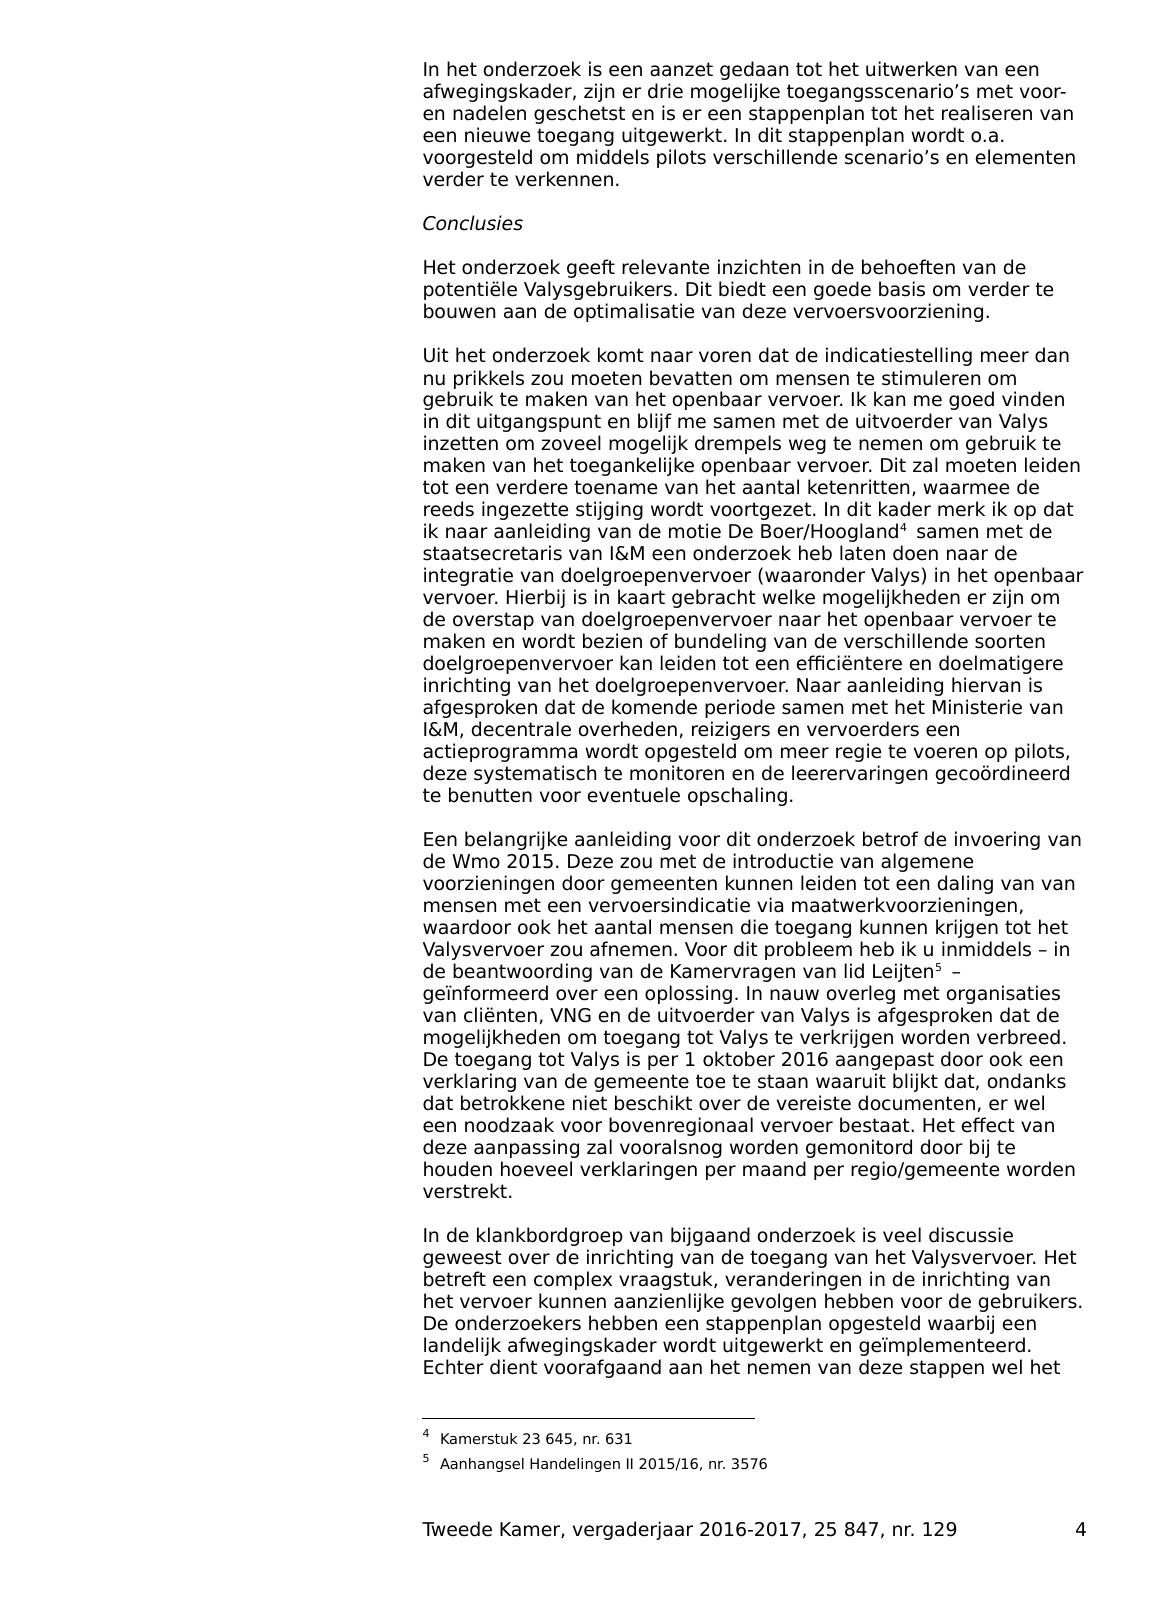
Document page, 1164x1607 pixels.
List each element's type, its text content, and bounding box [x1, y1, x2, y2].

text In de klankbordgroep van bijgaand onderzoek is veel discussie geweest over de inrichting van de toegang van het Valysvervoer. Het betreft een complex vraagstuk, veranderingen in de inrichting van het vervoer kunnen aanzienlijke gevolgen hebben voor de gebruikers. De onderzoekers hebben een stappenplan opgesteld waarbij een landelijk afwegingskader wordt uitgewerkt en geïmplementeerd. Echter dient voorafgaand aan het nemen van deze stappen wel het [422, 1225, 1087, 1379]
subtitle Conclusies [422, 213, 1087, 235]
text Het onderzoek geeft relevante inzichten in de behoeften van de potentiële Valysgebruikers. Dit biedt een goede basis om verder te bouwen aan de optimalisatie van deze vervoersvoorziening. [422, 257, 1087, 323]
text Kamerstuk 23 645, nr. 631 [422, 1427, 1087, 1449]
text Aanhangsel Handelingen II 2015/16, nr. 3576 [422, 1452, 1087, 1474]
text Een belangrijke aanleiding voor dit onderzoek betrof de invoering van de Wmo 2015. Deze zou met de introductie van algemene voorzieningen door gemeenten kunnen leiden tot een daling van van mensen met een vervoersindicatie via maatwerkvoorzieningen, waardoor ook het aantal mensen die toegang kunnen krijgen tot het Valysvervoer zou afnemen. Voor dit probleem heb ik u inmiddels – in de beantwoording van de Kamervragen van lid Leijten – geïnformeerd over een oplossing. In nauw overleg met organisaties van cliënten, VNG en de uitvoerder van Valys is afgesproken dat de mogelijkheden om toegang tot Valys te verkrijgen worden verbreed. De toegang tot Valys is per 1 oktober 2016 aangepast door ook een verklaring van de gemeente toe te staan waaruit blijkt dat, ondanks dat betrokkene niet beschikt over de vereiste documenten, er wel een noodzaak voor bovenregionaal vervoer bestaat. Het effect van deze aanpassing zal vooralsnog worden gemonitord door bij te houden hoeveel verklaringen per maand per regio/gemeente worden verstrekt. [422, 829, 1087, 1203]
text Uit het onderzoek komt naar voren dat de indicatiestelling meer dan nu prikkels zou moeten bevatten om mensen te stimuleren om gebruik te maken van het openbaar vervoer. Ik kan me goed vinden in dit uitgangspunt en blijf me samen met de uitvoerder van Valys inzetten om zoveel mogelijk drempels weg te nemen om gebruik te maken van het toegankelijke openbaar vervoer. Dit zal moeten leiden tot een verdere toename van het aantal ketenritten, waarmee de reeds ingezette stijging wordt voortgezet. In dit kader merk ik op dat ik naar aanleiding van de motie De Boer/Hoogland samen met de staatsecretaris van I&M een onderzoek heb laten doen naar de integratie van doelgroepenvervoer (waaronder Valys) in het openbaar vervoer. Hierbij is in kaart gebracht welke mogelijkheden er zijn om de overstap van doelgroepenvervoer naar het openbaar vervoer te maken en wordt bezien of bundeling van de verschillende soorten doelgroepenvervoer kan leiden tot een efficiëntere en doelmatigere inrichting van het doelgroepenvervoer. Naar aanleiding hiervan is afgesproken dat de komende periode samen met het Ministerie van I&M, decentrale overheden, reizigers en vervoerders een actieprogramma wordt opgesteld om meer regie te voeren op pilots, deze systematisch te monitoren en de leerervaringen gecoördineerd te benutten voor eventuele opschaling. [422, 345, 1087, 807]
text In het onderzoek is een aanzet gedaan tot het uitwerken van een afwegingskader, zijn er drie mogelijke toegangsscenario’s met voor- en nadelen geschetst en is er een stappenplan tot het realiseren van een nieuwe toegang uitgewerkt. In dit stappenplan wordt o.a. voorgesteld om middels pilots verschillende scenario’s en elementen verder te verkennen. [422, 59, 1087, 191]
